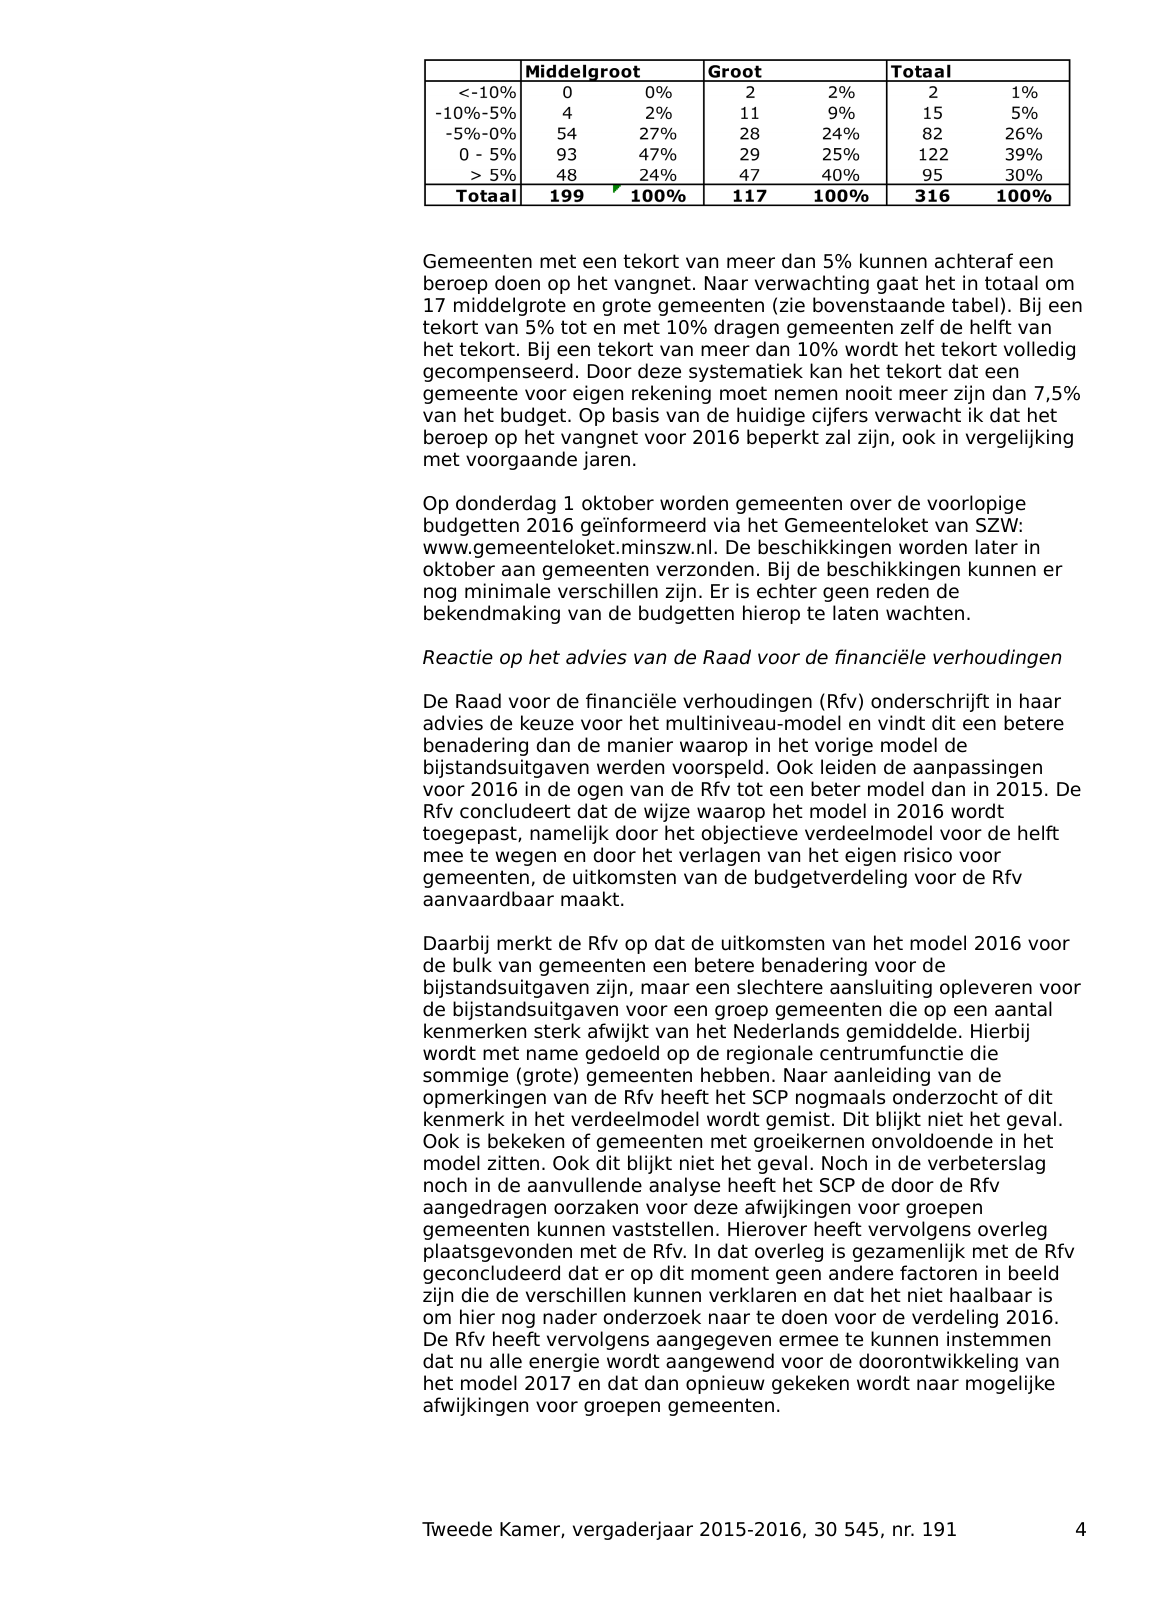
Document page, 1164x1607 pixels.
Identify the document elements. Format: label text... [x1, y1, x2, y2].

text Op donderdag 1 oktober worden gemeenten over de voorlopige budgetten 2016 geïnformeerd via het Gemeenteloket van SZW: www.gemeenteloket.minszw.nl. De beschikkingen worden later in oktober aan gemeenten verzonden. Bij de beschikkingen kunnen er nog minimale verschillen zijn. Er is echter geen reden de bekendmaking van de budgetten hierop te laten wachten. [422, 493, 1087, 625]
subtitle Reactie op het advies van de Raad voor de financiële verhoudingen [422, 647, 1087, 669]
text Daarbij merkt de Rfv op dat de uitkomsten van het model 2016 voor de bulk van gemeenten een betere benadering voor de bijstandsuitgaven zijn, maar een slechtere aansluiting opleveren voor de bijstandsuitgaven voor een groep gemeenten die op een aantal kenmerken sterk afwijkt van het Nederlands gemiddelde. Hierbij wordt met name gedoeld op de regionale centrumfunctie die sommige (grote) gemeenten hebben. Naar aanleiding van de opmerkingen van de Rfv heeft het SCP nogmaals onderzocht of dit kenmerk in het verdeelmodel wordt gemist. Dit blijkt niet het geval. Ook is bekeken of gemeenten met groeikernen onvoldoende in het model zitten. Ook dit blijkt niet het geval. Noch in de verbeterslag noch in de aanvullende analyse heeft het SCP de door de Rfv aangedragen oorzaken voor deze afwijkingen voor groepen gemeenten kunnen vaststellen. Hierover heeft vervolgens overleg plaatsgevonden met de Rfv. In dat overleg is gezamenlijk met de Rfv geconcludeerd dat er op dit moment geen andere factoren in beeld zijn die de verschillen kunnen verklaren en dat het niet haalbaar is om hier nog nader onderzoek naar te doen voor de verdeling 2016. De Rfv heeft vervolgens aangegeven ermee te kunnen instemmen dat nu alle energie wordt aangewend voor de doorontwikkeling van het model 2017 en dat dan opnieuw gekeken wordt naar mogelijke afwijkingen voor groepen gemeenten. [422, 933, 1087, 1417]
text De Raad voor de financiële verhoudingen (Rfv) onderschrijft in haar advies de keuze voor het multiniveau-model en vindt dit een betere benadering dan de manier waarop in het vorige model de bijstandsuitgaven werden voorspeld. Ook leiden de aanpassingen voor 2016 in de ogen van de Rfv tot een beter model dan in 2015. De Rfv concludeert dat de wijze waarop het model in 2016 wordt toegepast, namelijk door het objectieve verdeelmodel voor de helft mee te wegen en door het verlagen van het eigen risico voor gemeenten, de uitkomsten van de budgetverdeling voor de Rfv aanvaardbaar maakt. [422, 691, 1087, 911]
picture [422, 59, 1072, 207]
text Gemeenten met een tekort van meer dan 5% kunnen achteraf een beroep doen op het vangnet. Naar verwachting gaat het in totaal om 17 middelgrote en grote gemeenten (zie bovenstaande tabel). Bij een tekort van 5% tot en met 10% dragen gemeenten zelf de helft van het tekort. Bij een tekort van meer dan 10% wordt het tekort volledig gecompenseerd. Door deze systematiek kan het tekort dat een gemeente voor eigen rekening moet nemen nooit meer zijn dan 7,5% van het budget. Op basis van de huidige cijfers verwacht ik dat het beroep op het vangnet voor 2016 beperkt zal zijn, ook in vergelijking met voorgaande jaren. [422, 251, 1087, 471]
